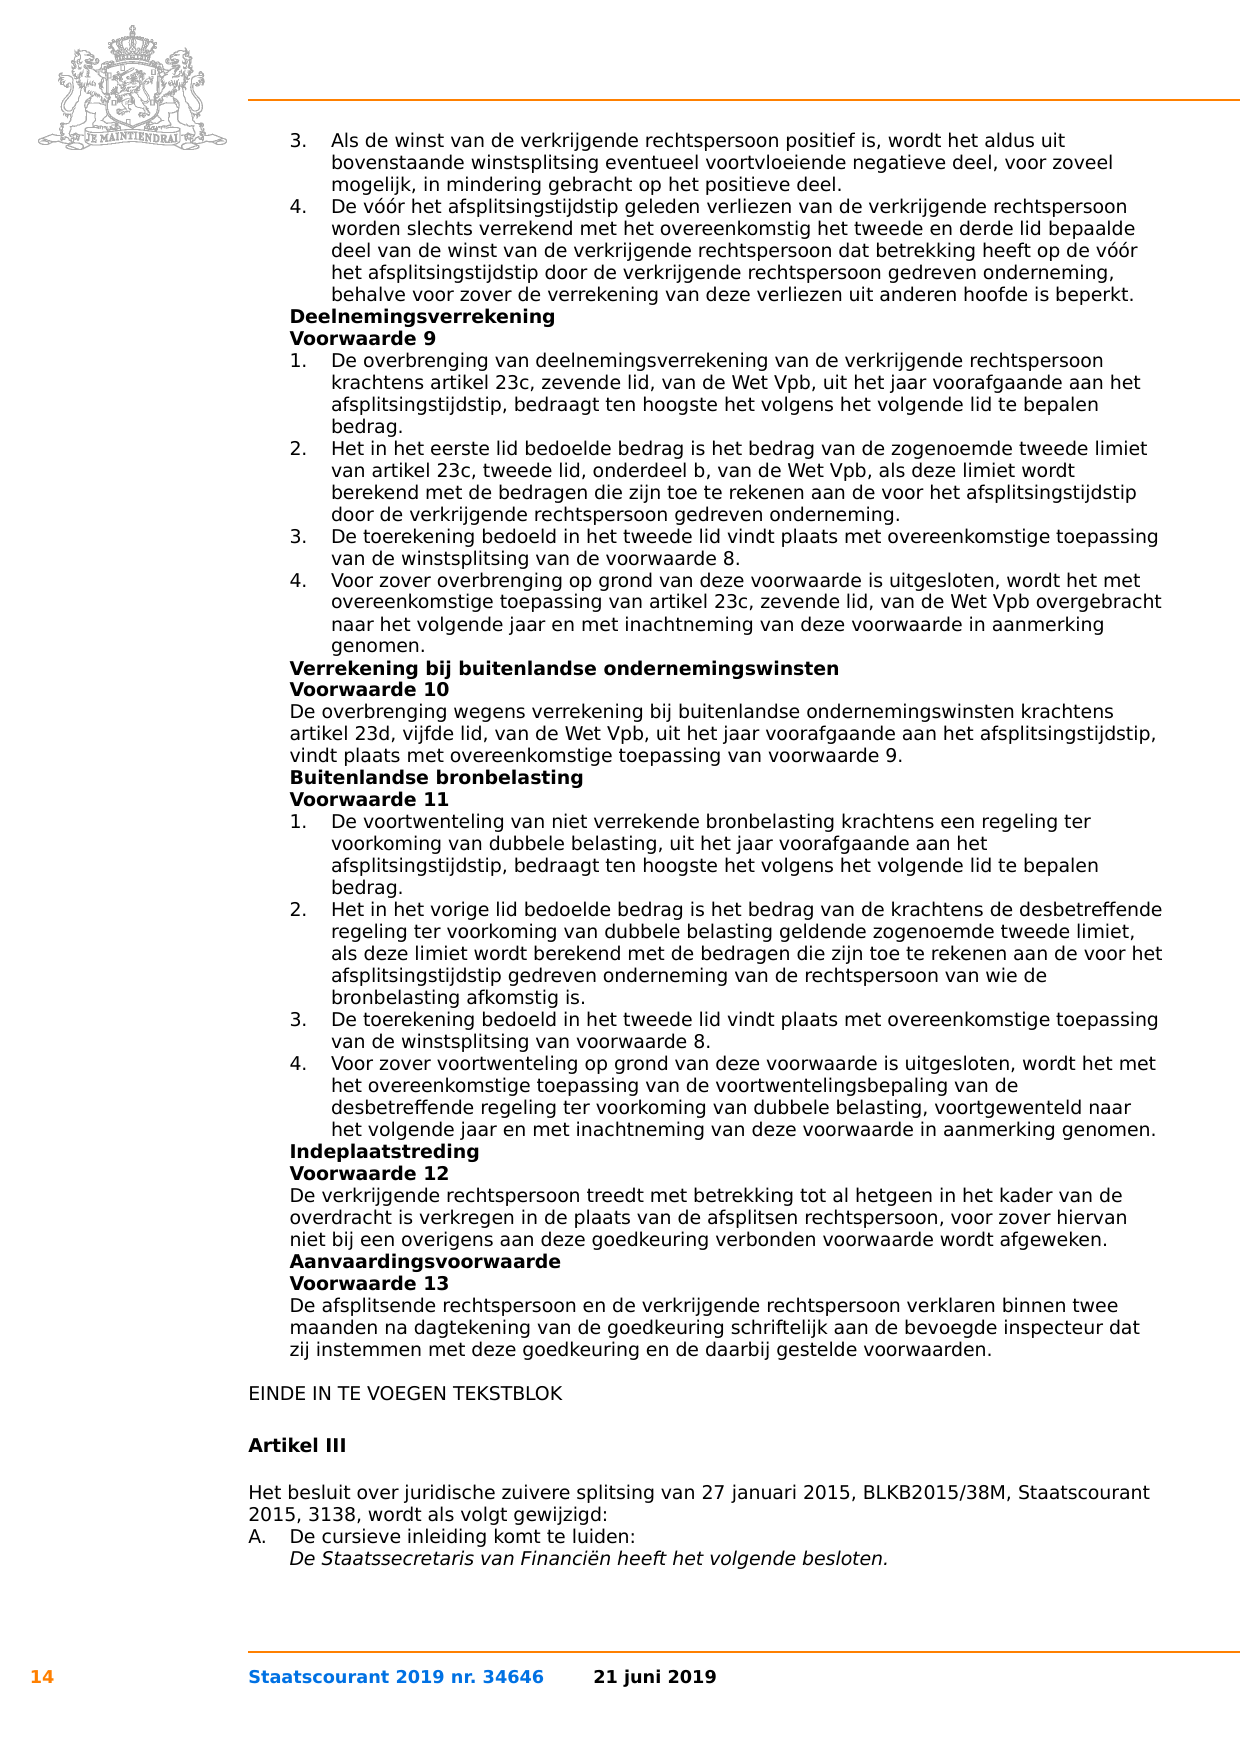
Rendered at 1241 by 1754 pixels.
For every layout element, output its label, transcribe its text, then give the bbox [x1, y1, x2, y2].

text Voorwaarde 12 [289, 1163, 1163, 1185]
text 3. De toerekening bedoeld in het tweede lid vindt plaats met overeenkomstige toepassing van de winstsplitsing van voorwaarde 8. [289, 1009, 1163, 1053]
text 2. Het in het vorige lid bedoelde bedrag is het bedrag van de krachtens de desbetreffende regeling ter voorkoming van dubbele belasting geldende zogenoemde tweede limiet, als deze limiet wordt berekend met de bedragen die zijn toe te rekenen aan de voor het afsplitsingstijdstip gedreven onderneming van de rechtspersoon van wie de bronbelasting afkomstig is. [289, 899, 1163, 1009]
text 2. Het in het eerste lid bedoelde bedrag is het bedrag van de zogenoemde tweede limiet van artikel 23c, tweede lid, onderdeel b, van de Wet Vpb, als deze limiet wordt berekend met de bedragen die zijn toe te rekenen aan de voor het afsplitsingstijdstip door de verkrijgende rechtspersoon gedreven onderneming. [289, 438, 1163, 526]
text De verkrijgende rechtspersoon treedt met betrekking tot al hetgeen in het kader van de overdracht is verkregen in de plaats van de afsplitsen rechtspersoon, voor zover hiervan niet bij een overigens aan deze goedkeuring verbonden voorwaarde wordt afgeweken. [289, 1185, 1163, 1251]
text De afsplitsende rechtspersoon en de verkrijgende rechtspersoon verklaren binnen twee maanden na dagtekening van de goedkeuring schriftelijk aan de bevoegde inspecteur dat zij instemmen met deze goedkeuring en de daarbij gestelde voorwaarden. [289, 1295, 1163, 1361]
text 1. De overbrenging van deelnemingsverrekening van de verkrijgende rechtspersoon krachtens artikel 23c, zevende lid, van de Wet Vpb, uit het jaar voorafgaande aan het afsplitsingstijdstip, bedraagt ten hoogste het volgens het volgende lid te bepalen bedrag. [289, 350, 1163, 438]
text Indeplaatstreding [289, 1141, 1163, 1163]
text 4. De vóór het afsplitsingstijdstip geleden verliezen van de verkrijgende rechtspersoon worden slechts verrekend met het overeenkomstig het tweede en derde lid bepaalde deel van de winst van de verkrijgende rechtspersoon dat betrekking heeft op de vóór het afsplitsingstijdstip door de verkrijgende rechtspersoon gedreven onderneming, behalve voor zover de verrekening van deze verliezen uit anderen hoofde is beperkt. [289, 196, 1163, 306]
text Deelnemingsverrekening [289, 306, 1163, 328]
text 4. Voor zover voortwenteling op grond van deze voorwaarde is uitgesloten, wordt het met het overeenkomstige toepassing van de voortwentelingsbepaling van de desbetreffende regeling ter voorkoming van dubbele belasting, voortgewenteld naar het volgende jaar en met inachtneming van deze voorwaarde in aanmerking genomen. [289, 1053, 1163, 1141]
text Voorwaarde 9 [289, 328, 1163, 350]
text Voorwaarde 11 [289, 789, 1163, 811]
text A. De cursieve inleiding komt te luiden: [248, 1526, 1163, 1547]
text 1. De voortwenteling van niet verrekende bronbelasting krachtens een regeling ter voorkoming van dubbele belasting, uit het jaar voorafgaande aan het afsplitsingstijdstip, bedraagt ten hoogste het volgens het volgende lid te bepalen bedrag. [289, 811, 1163, 899]
text De overbrenging wegens verrekening bij buitenlandse ondernemingswinsten krachtens artikel 23d, vijfde lid, van de Wet Vpb, uit het jaar voorafgaande aan het afsplitsingstijdstip, vindt plaats met overeenkomstige toepassing van voorwaarde 9. [289, 701, 1163, 767]
subtitle Artikel III [248, 1434, 1163, 1457]
text De Staatssecretaris van Financiën heeft het volgende besloten. [289, 1547, 1163, 1569]
text Voorwaarde 13 [289, 1273, 1163, 1295]
text Aanvaardingsvoorwaarde [289, 1251, 1163, 1273]
text Voorwaarde 10 [289, 679, 1163, 701]
text 3. De toerekening bedoeld in het tweede lid vindt plaats met overeenkomstige toepassing van de winstsplitsing van de voorwaarde 8. [289, 526, 1163, 569]
text 3. Als de winst van de verkrijgende rechtspersoon positief is, wordt het aldus uit bovenstaande winstsplitsing eventueel voortvloeiende negatieve deel, voor zoveel mogelijk, in mindering gebracht op het positieve deel. [289, 130, 1163, 196]
text Het besluit over juridische zuivere splitsing van 27 januari 2015, BLKB2015/38M, Staatscourant 2015, 3138, wordt als volgt gewijzigd: [248, 1482, 1163, 1526]
text 4. Voor zover overbrenging op grond van deze voorwaarde is uitgesloten, wordt het met overeenkomstige toepassing van artikel 23c, zevende lid, van de Wet Vpb overgebracht naar het volgende jaar en met inachtneming van deze voorwaarde in aanmerking genomen. [289, 569, 1163, 657]
text Buitenlandse bronbelasting [289, 767, 1163, 789]
text Verrekening bij buitenlandse ondernemingswinsten [289, 657, 1163, 679]
text EINDE IN TE VOEGEN TEKSTBLOK [248, 1383, 1163, 1404]
picture [38, 25, 227, 150]
